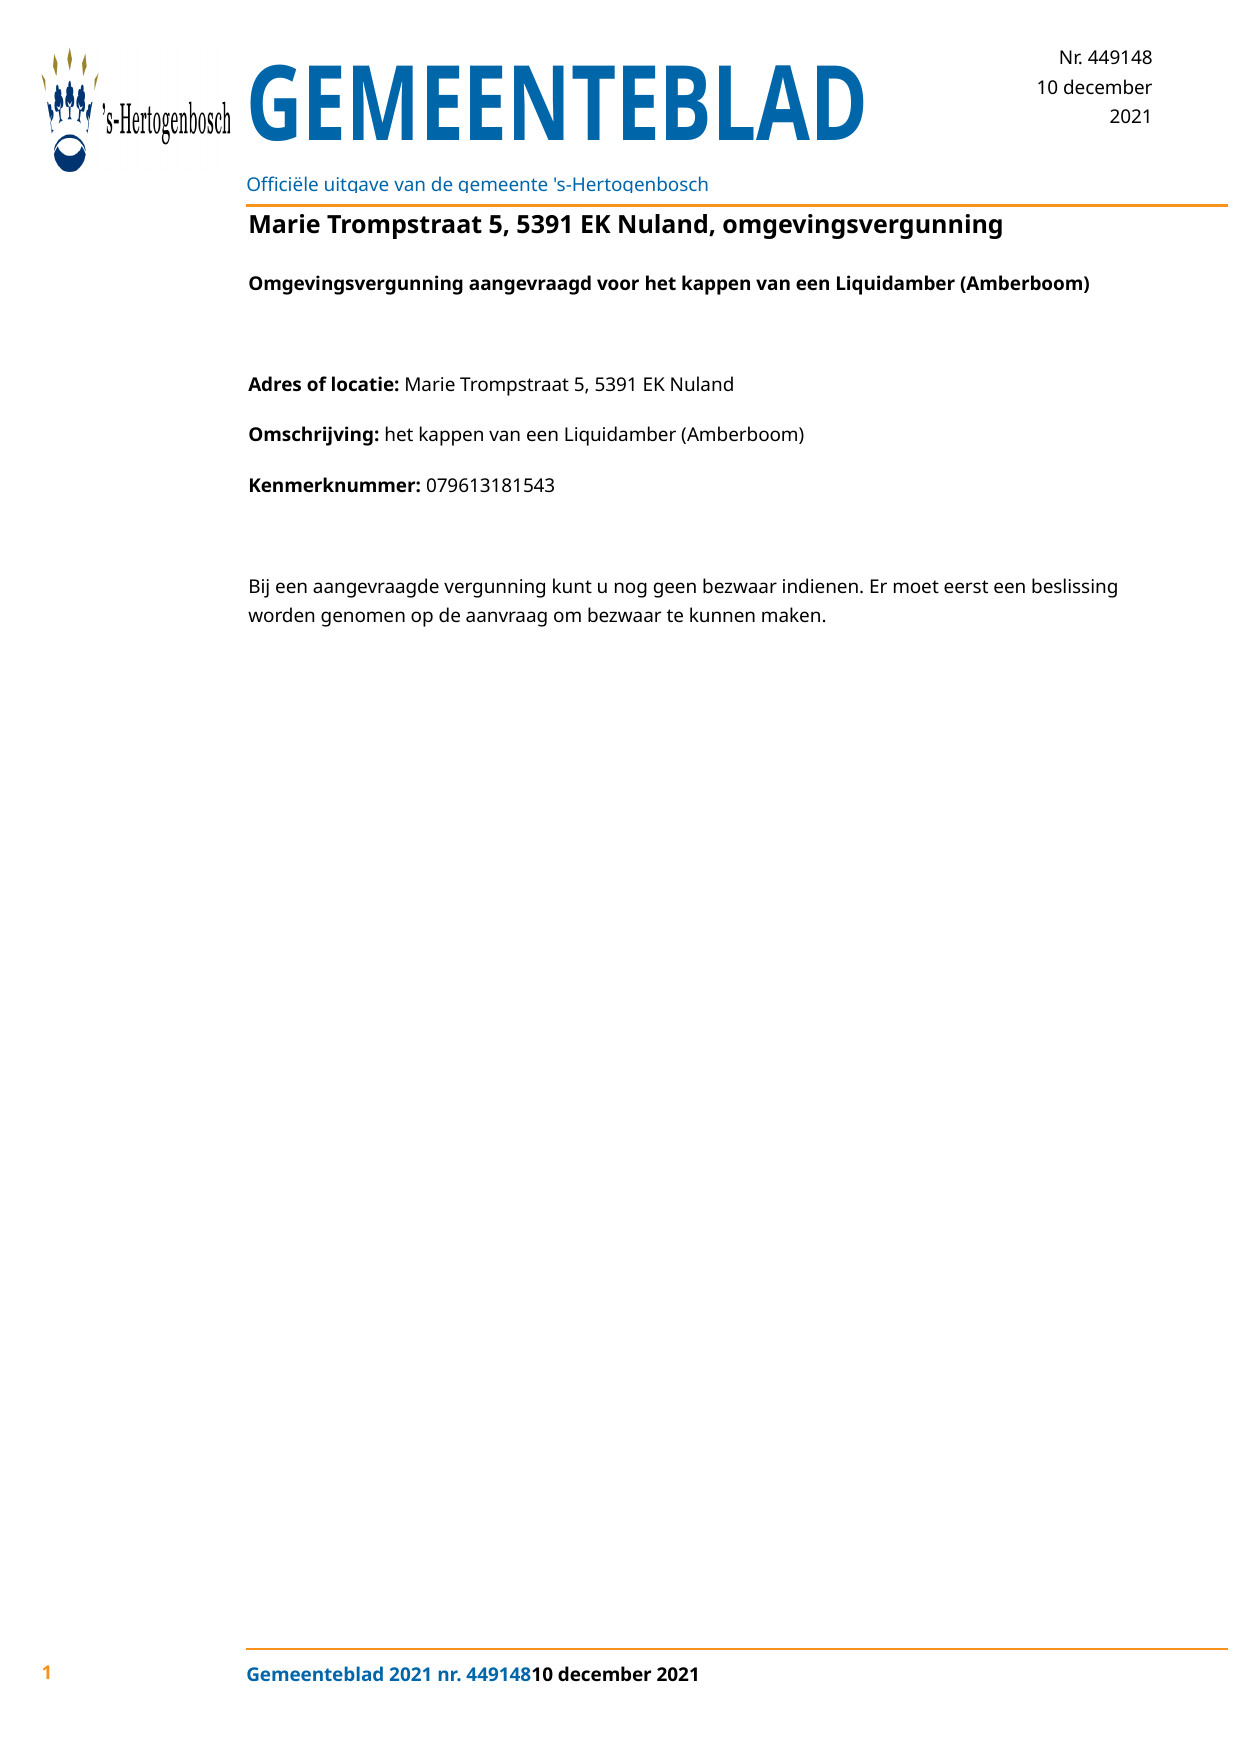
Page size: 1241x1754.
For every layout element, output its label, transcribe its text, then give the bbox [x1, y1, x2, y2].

text Adres of locatie: Marie Trompstraat 5, 5391 EK Nuland [248, 371, 1152, 397]
picture [41, 47, 231, 172]
text Bij een aangevraagde vergunning kunt u nog geen bezwaar indienen. Er moet eerst een beslissing worden genomen op de aanvraag om bezwaar te kunnen maken. [248, 573, 1152, 628]
text Omgevingsvergunning aangevraagd voor het kappen van een Liquidamber (Amberboom) [248, 270, 1152, 296]
text Marie Trompstraat 5, 5391 EK Nuland, omgevingsvergunning [248, 207, 1152, 241]
text Omschrijving: het kappen van een Liquidamber (Amberboom) [248, 422, 1152, 447]
text Kenmerknummer: 079613181543 [248, 472, 1152, 498]
